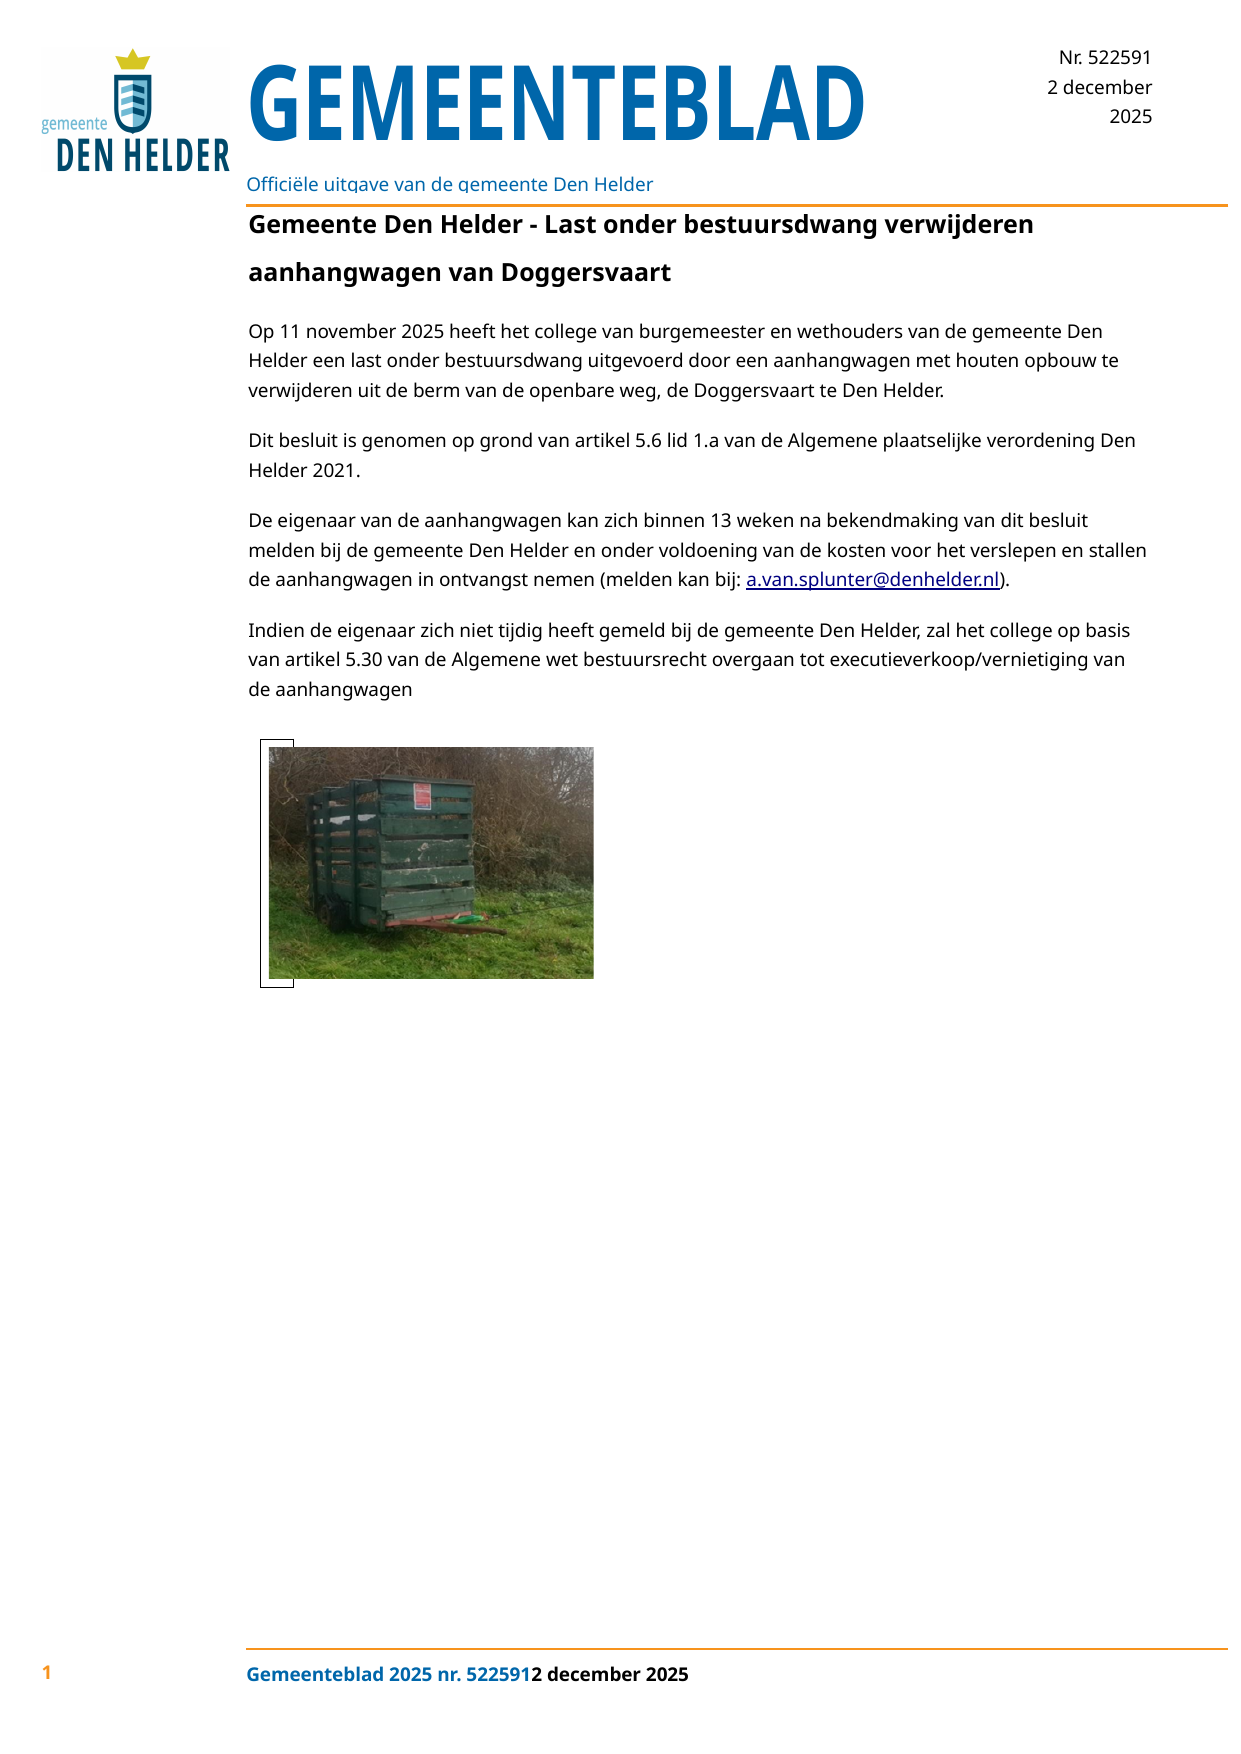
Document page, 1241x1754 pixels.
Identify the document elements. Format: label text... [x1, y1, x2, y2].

picture [130, 157, 135, 172]
picture [220, 160, 224, 172]
text Dit besluit is genomen op grond van artikel 5.6 lid 1.a van de Algemene plaatselijke verordening Den Helder 2021. [248, 427, 1152, 483]
picture [63, 144, 68, 165]
picture [100, 154, 106, 172]
text Op 11 november 2025 heeft het college van burgemeester en wethouders van de gemeente Den Helder een last onder bestuursdwang uitgevoerd door een aanhangwagen met houten opbouw te verwijderen uit de berm van de openbare weg, de Doggersvaart te Den Helder. [248, 318, 1152, 403]
picture [41, 47, 231, 172]
text Gemeente Den Helder - Last onder bestuursdwang verwijderen aanhangwagen van Doggersvaart [248, 207, 1152, 288]
text Indien de eigenaar zich niet tijdig heeft gemeld bij de gemeente Den Helder, zal het college op basis van artikel 5.30 van de Algemene wet bestuursrecht overgaan tot executieverkoop/vernietiging van de aanhangwagen [248, 617, 1152, 702]
picture [268, 747, 594, 979]
picture [182, 144, 187, 165]
text De eigenaar van de aanhangwagen kan zich binnen 13 weken na bekendmaking van dit besluit melden bij de gemeente Den Helder en onder voldoening van de kosten voor het verslepen en stallen de aanhangwagen in ontvangst nemen (melden kan bij: a.van.splunter@denhelder.nl). [248, 507, 1152, 592]
